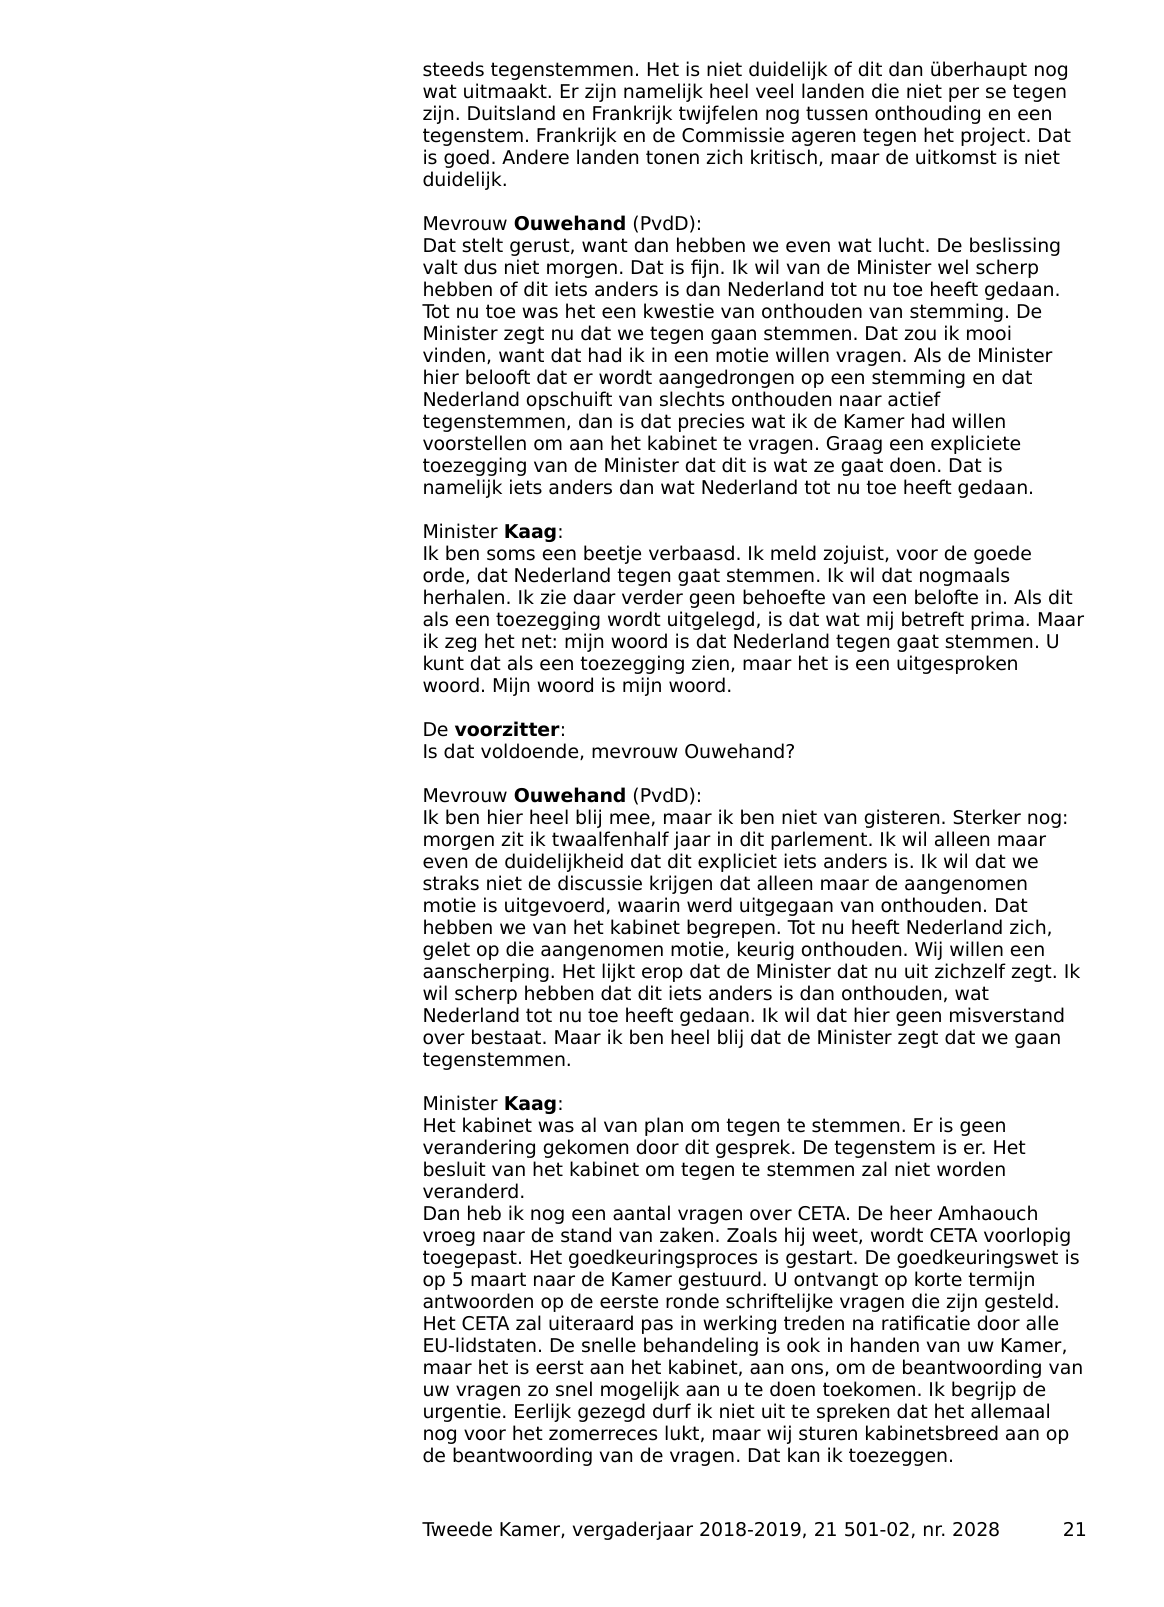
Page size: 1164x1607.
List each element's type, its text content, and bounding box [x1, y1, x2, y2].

text steeds tegenstemmen. Het is niet duidelijk of dit dan überhaupt nog wat uitmaakt. Er zijn namelijk heel veel landen die niet per se tegen zijn. Duitsland en Frankrijk twijfelen nog tussen onthouding en een tegenstem. Frankrijk en de Commissie ageren tegen het project. Dat is goed. Andere landen tonen zich kritisch, maar de uitkomst is niet duidelijk. [422, 59, 1087, 191]
text Mevrouw Ouwehand (PvdD): [422, 785, 1087, 807]
text Ik ben soms een beetje verbaasd. Ik meld zojuist, voor de goede orde, dat Nederland tegen gaat stemmen. Ik wil dat nogmaals herhalen. Ik zie daar verder geen behoefte van een belofte in. Als dit als een toezegging wordt uitgelegd, is dat wat mij betreft prima. Maar ik zeg het net: mijn woord is dat Nederland tegen gaat stemmen. U kunt dat als een toezegging zien, maar het is een uitgesproken woord. Mijn woord is mijn woord. [422, 543, 1087, 697]
text Ik ben hier heel blij mee, maar ik ben niet van gisteren. Sterker nog: morgen zit ik twaalfenhalf jaar in dit parlement. Ik wil alleen maar even de duidelijkheid dat dit expliciet iets anders is. Ik wil dat we straks niet de discussie krijgen dat alleen maar de aangenomen motie is uitgevoerd, waarin werd uitgegaan van onthouden. Dat hebben we van het kabinet begrepen. Tot nu heeft Nederland zich, gelet op die aangenomen motie, keurig onthouden. Wij willen een aanscherping. Het lijkt erop dat de Minister dat nu uit zichzelf zegt. Ik wil scherp hebben dat dit iets anders is dan onthouden, wat Nederland tot nu toe heeft gedaan. Ik wil dat hier geen misverstand over bestaat. Maar ik ben heel blij dat de Minister zegt dat we gaan tegenstemmen. [422, 807, 1087, 1071]
text Dat stelt gerust, want dan hebben we even wat lucht. De beslissing valt dus niet morgen. Dat is fijn. Ik wil van de Minister wel scherp hebben of dit iets anders is dan Nederland tot nu toe heeft gedaan. Tot nu toe was het een kwestie van onthouden van stemming. De Minister zegt nu dat we tegen gaan stemmen. Dat zou ik mooi vinden, want dat had ik in een motie willen vragen. Als de Minister hier belooft dat er wordt aangedrongen op een stemming en dat Nederland opschuift van slechts onthouden naar actief tegenstemmen, dan is dat precies wat ik de Kamer had willen voorstellen om aan het kabinet te vragen. Graag een expliciete toezegging van de Minister dat dit is wat ze gaat doen. Dat is namelijk iets anders dan wat Nederland tot nu toe heeft gedaan. [422, 235, 1087, 499]
text Minister Kaag: [422, 521, 1087, 543]
text Het kabinet was al van plan om tegen te stemmen. Er is geen verandering gekomen door dit gesprek. De tegenstem is er. Het besluit van het kabinet om tegen te stemmen zal niet worden veranderd. [422, 1115, 1087, 1203]
text Is dat voldoende, mevrouw Ouwehand? [422, 741, 1087, 763]
text Dan heb ik nog een aantal vragen over CETA. De heer Amhaouch vroeg naar de stand van zaken. Zoals hij weet, wordt CETA voorlopig toegepast. Het goedkeuringsproces is gestart. De goedkeuringswet is op 5 maart naar de Kamer gestuurd. U ontvangt op korte termijn antwoorden op de eerste ronde schriftelijke vragen die zijn gesteld. Het CETA zal uiteraard pas in werking treden na ratificatie door alle EU-lidstaten. De snelle behandeling is ook in handen van uw Kamer, maar het is eerst aan het kabinet, aan ons, om de beantwoording van uw vragen zo snel mogelijk aan u te doen toekomen. Ik begrijp de urgentie. Eerlijk gezegd durf ik niet uit te spreken dat het allemaal nog voor het zomerreces lukt, maar wij sturen kabinetsbreed aan op de beantwoording van de vragen. Dat kan ik toezeggen. [422, 1203, 1087, 1467]
text Mevrouw Ouwehand (PvdD): [422, 213, 1087, 235]
text Minister Kaag: [422, 1093, 1087, 1115]
text De voorzitter: [422, 719, 1087, 741]
